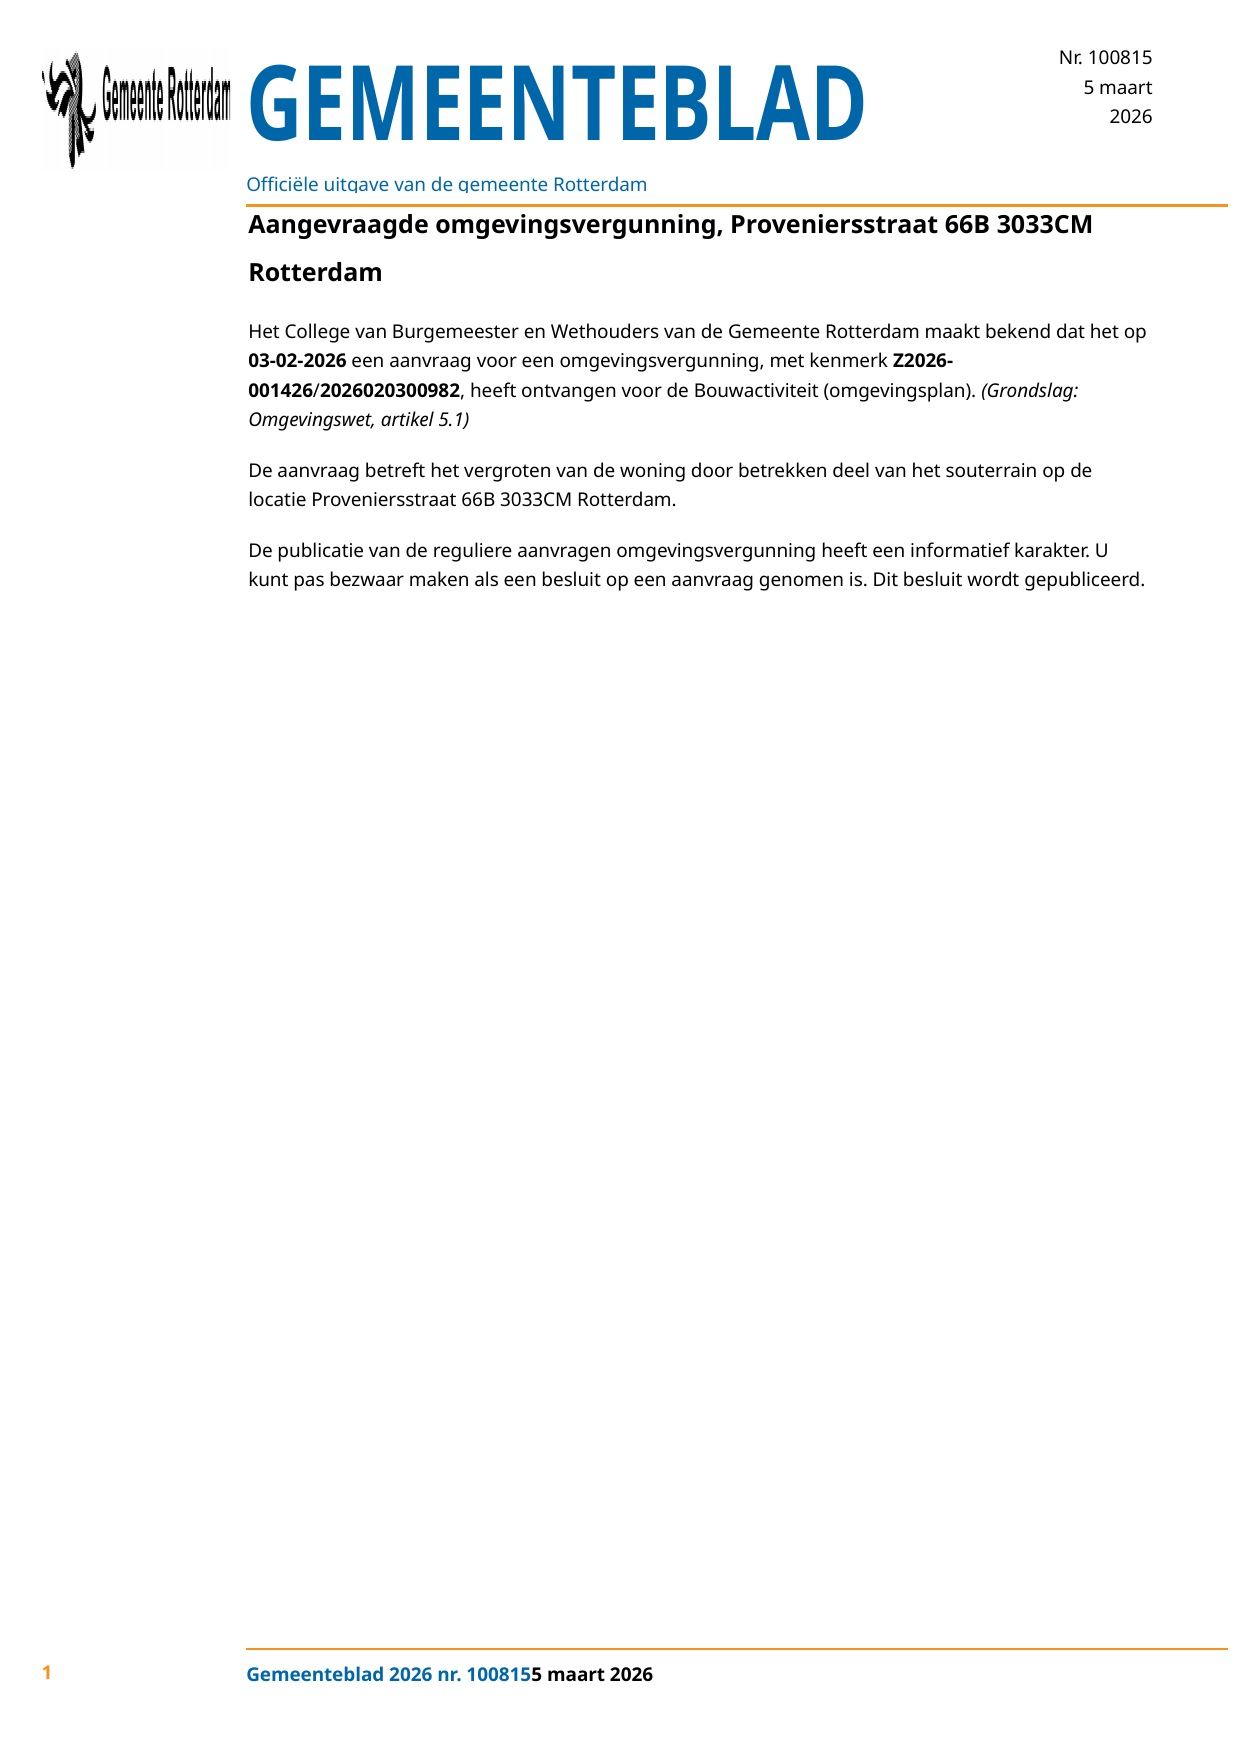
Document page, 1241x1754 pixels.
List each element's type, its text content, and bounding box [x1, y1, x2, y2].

text De aanvraag betreft het vergroten van de woning door betrekken deel van het souterrain op de locatie Proveniersstraat 66B 3033CM Rotterdam. [248, 457, 1152, 512]
picture [41, 47, 231, 172]
text Het College van Burgemeester en Wethouders van de Gemeente Rotterdam maakt bekend dat het op 03-02-2026 een aanvraag voor een omgevingsvergunning, met kenmerk Z2026-001426/2026020300982, heeft ontvangen voor de Bouwactiviteit (omgevingsplan). (Grondslag: Omgevingswet, artikel 5.1) [248, 318, 1152, 432]
text De publicatie van de reguliere aanvragen omgevingsvergunning heeft een informatief karakter. U kunt pas bezwaar maken als een besluit op een aanvraag genomen is. Dit besluit wordt gepubliceerd. [248, 537, 1152, 592]
text Aangevraagde omgevingsvergunning, Proveniersstraat 66B 3033CM Rotterdam [248, 207, 1152, 288]
